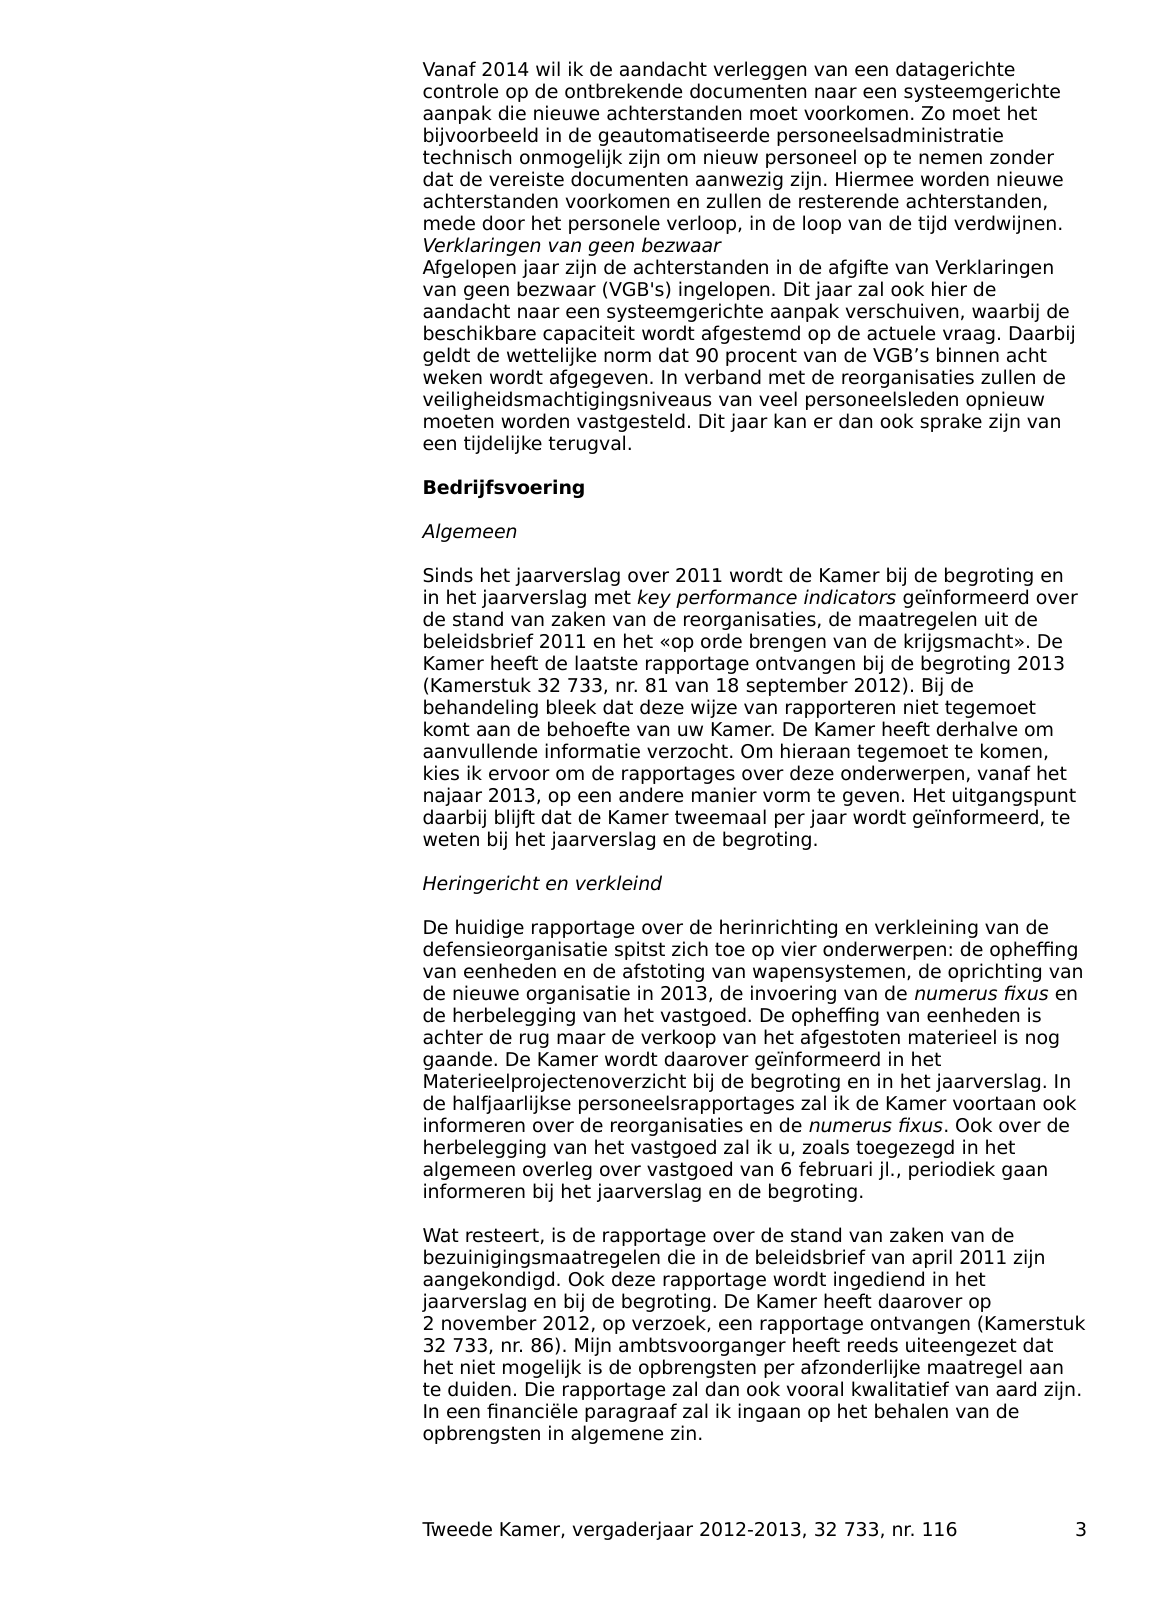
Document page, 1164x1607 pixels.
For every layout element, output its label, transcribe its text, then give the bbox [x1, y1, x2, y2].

subtitle Heringericht en verkleind [422, 873, 1087, 895]
subtitle Bedrijfsvoering [422, 477, 1087, 499]
text Afgelopen jaar zijn de achterstanden in de afgifte van Verklaringen van geen bezwaar (VGB's) ingelopen. Dit jaar zal ook hier de aandacht naar een systeemgerichte aanpak verschuiven, waarbij de beschikbare capaciteit wordt afgestemd op de actuele vraag. Daarbij geldt de wettelijke norm dat 90 procent van de VGB’s binnen acht weken wordt afgegeven. In verband met de reorganisaties zullen de veiligheidsmachtigingsniveaus van veel personeelsleden opnieuw moeten worden vastgesteld. Dit jaar kan er dan ook sprake zijn van een tijdelijke terugval. [422, 257, 1087, 455]
text Verklaringen van geen bezwaar [422, 235, 1087, 257]
text Wat resteert, is de rapportage over de stand van zaken van de bezuinigingsmaatregelen die in de beleidsbrief van april 2011 zijn aangekondigd. Ook deze rapportage wordt ingediend in het jaarverslag en bij de begroting. De Kamer heeft daarover op 2 november 2012, op verzoek, een rapportage ontvangen (Kamerstuk 32 733, nr. 86). Mijn ambtsvoorganger heeft reeds uiteengezet dat het niet mogelijk is de opbrengsten per afzonderlijke maatregel aan te duiden. Die rapportage zal dan ook vooral kwalitatief van aard zijn. In een financiële paragraaf zal ik ingaan op het behalen van de opbrengsten in algemene zin. [422, 1225, 1087, 1445]
text Vanaf 2014 wil ik de aandacht verleggen van een datagerichte controle op de ontbrekende documenten naar een systeemgerichte aanpak die nieuwe achterstanden moet voorkomen. Zo moet het bijvoorbeeld in de geautomatiseerde personeelsadministratie technisch onmogelijk zijn om nieuw personeel op te nemen zonder dat de vereiste documenten aanwezig zijn. Hiermee worden nieuwe achterstanden voorkomen en zullen de resterende achterstanden, mede door het personele verloop, in de loop van de tijd verdwijnen. [422, 59, 1087, 235]
subtitle Algemeen [422, 521, 1087, 543]
text Sinds het jaarverslag over 2011 wordt de Kamer bij de begroting en in het jaarverslag met key performance indicators geïnformeerd over de stand van zaken van de reorganisaties, de maatregelen uit de beleidsbrief 2011 en het «op orde brengen van de krijgsmacht». De Kamer heeft de laatste rapportage ontvangen bij de begroting 2013 (Kamerstuk 32 733, nr. 81 van 18 september 2012). Bij de behandeling bleek dat deze wijze van rapporteren niet tegemoet komt aan de behoefte van uw Kamer. De Kamer heeft derhalve om aanvullende informatie verzocht. Om hieraan tegemoet te komen, kies ik ervoor om de rapportages over deze onderwerpen, vanaf het najaar 2013, op een andere manier vorm te geven. Het uitgangspunt daarbij blijft dat de Kamer tweemaal per jaar wordt geïnformeerd, te weten bij het jaarverslag en de begroting. [422, 565, 1087, 851]
text De huidige rapportage over de herinrichting en verkleining van de defensieorganisatie spitst zich toe op vier onderwerpen: de opheffing van eenheden en de afstoting van wapensystemen, de oprichting van de nieuwe organisatie in 2013, de invoering van de numerus fixus en de herbelegging van het vastgoed. De opheffing van eenheden is achter de rug maar de verkoop van het afgestoten materieel is nog gaande. De Kamer wordt daarover geïnformeerd in het Materieelprojectenoverzicht bij de begroting en in het jaarverslag. In de halfjaarlijkse personeelsrapportages zal ik de Kamer voortaan ook informeren over de reorganisaties en de numerus fixus. Ook over de herbelegging van het vastgoed zal ik u, zoals toegezegd in het algemeen overleg over vastgoed van 6 februari jl., periodiek gaan informeren bij het jaarverslag en de begroting. [422, 917, 1087, 1203]
